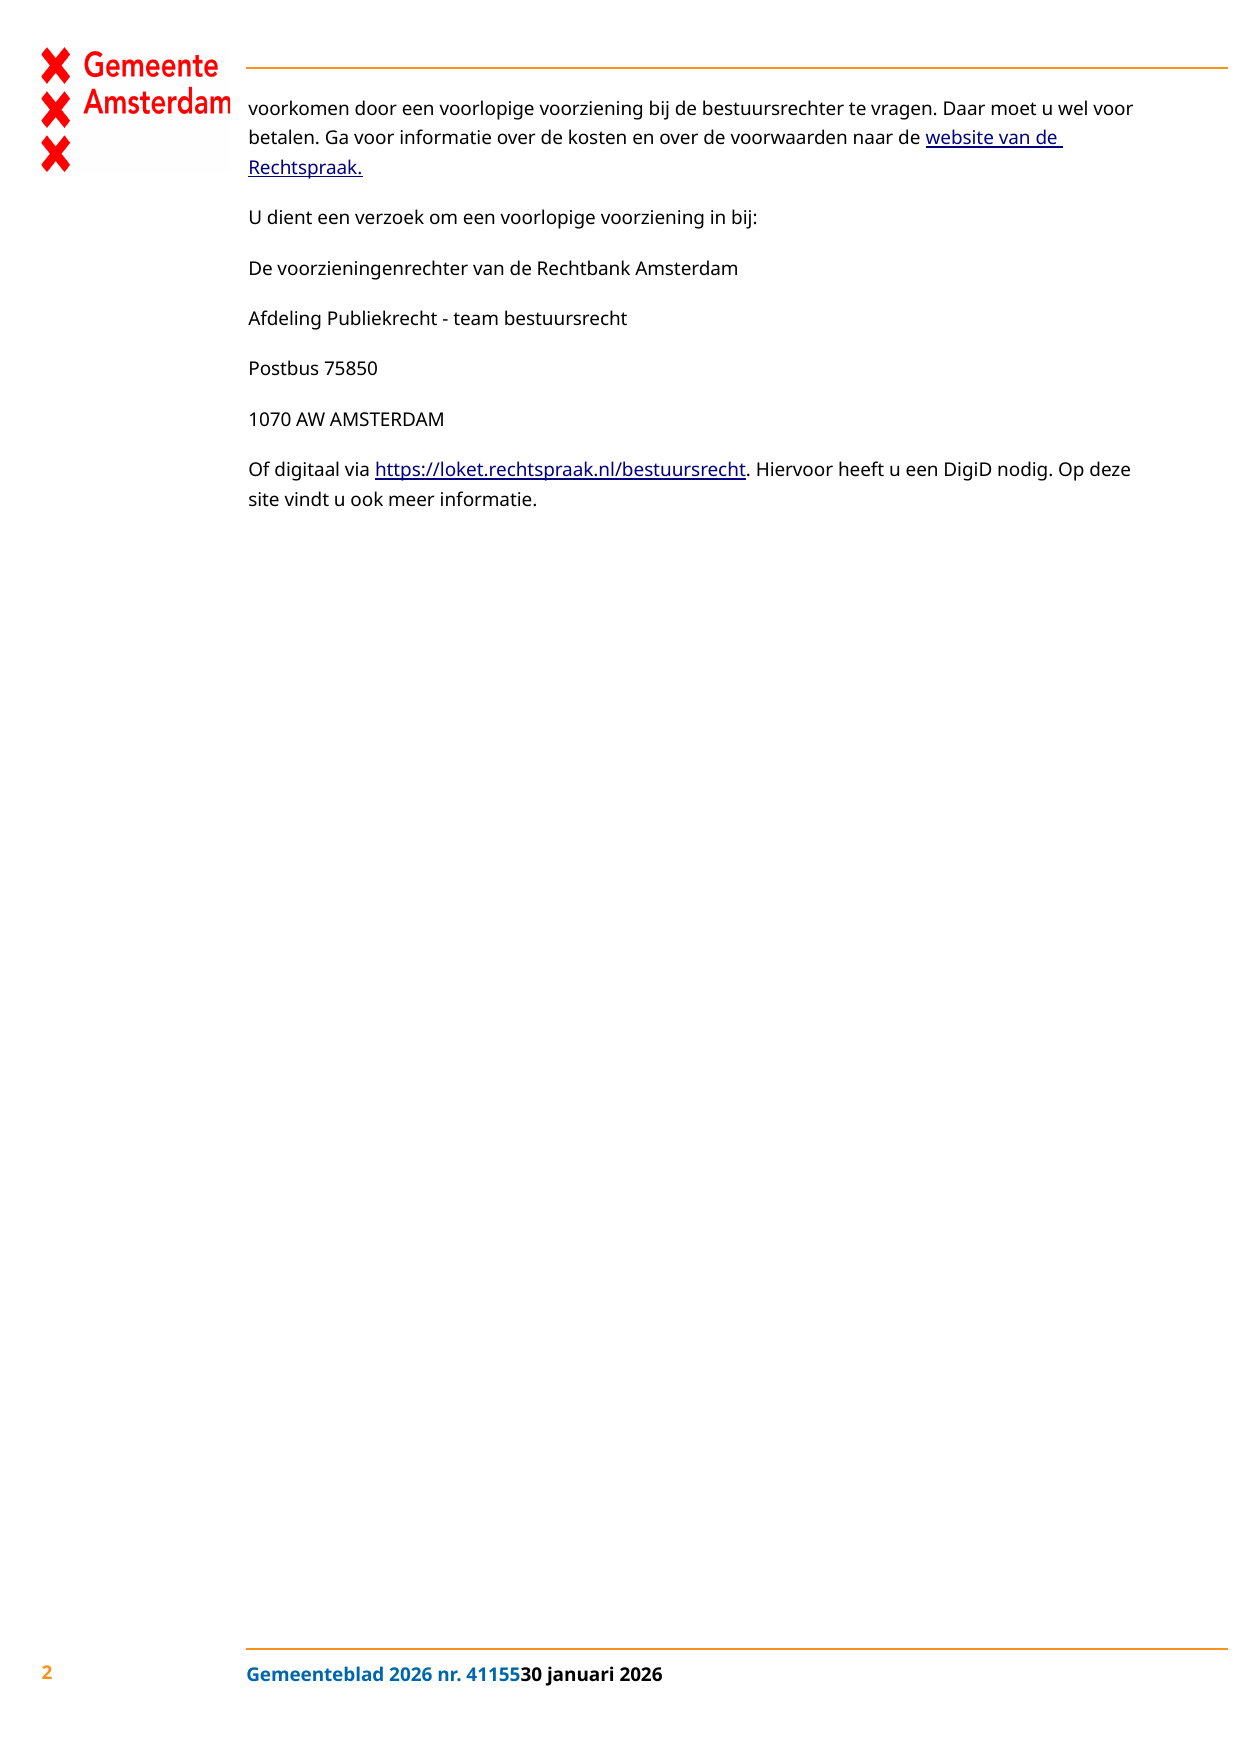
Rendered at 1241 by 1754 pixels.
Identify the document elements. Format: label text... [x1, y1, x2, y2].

text voorkomen door een voorlopige voorziening bij de bestuursrechter te vragen. Daar moet u wel voor betalen. Ga voor informatie over de kosten en over de voorwaarden naar de website van de Rechtspraak. [248, 95, 1152, 180]
text Postbus 75850 [248, 356, 1152, 381]
text Afdeling Publiekrecht - team bestuursrecht [248, 305, 1152, 331]
text 1070 AW AMSTERDAM [248, 406, 1152, 432]
text De voorzieningenrechter van de Rechtbank Amsterdam [248, 255, 1152, 281]
picture [41, 47, 231, 172]
text Of digitaal via https://loket.rechtspraak.nl/bestuursrecht. Hiervoor heeft u een DigiD nodig. Op deze site vindt u ook meer informatie. [248, 456, 1152, 512]
text U dient een verzoek om een voorlopige voorziening in bij: [248, 204, 1152, 230]
